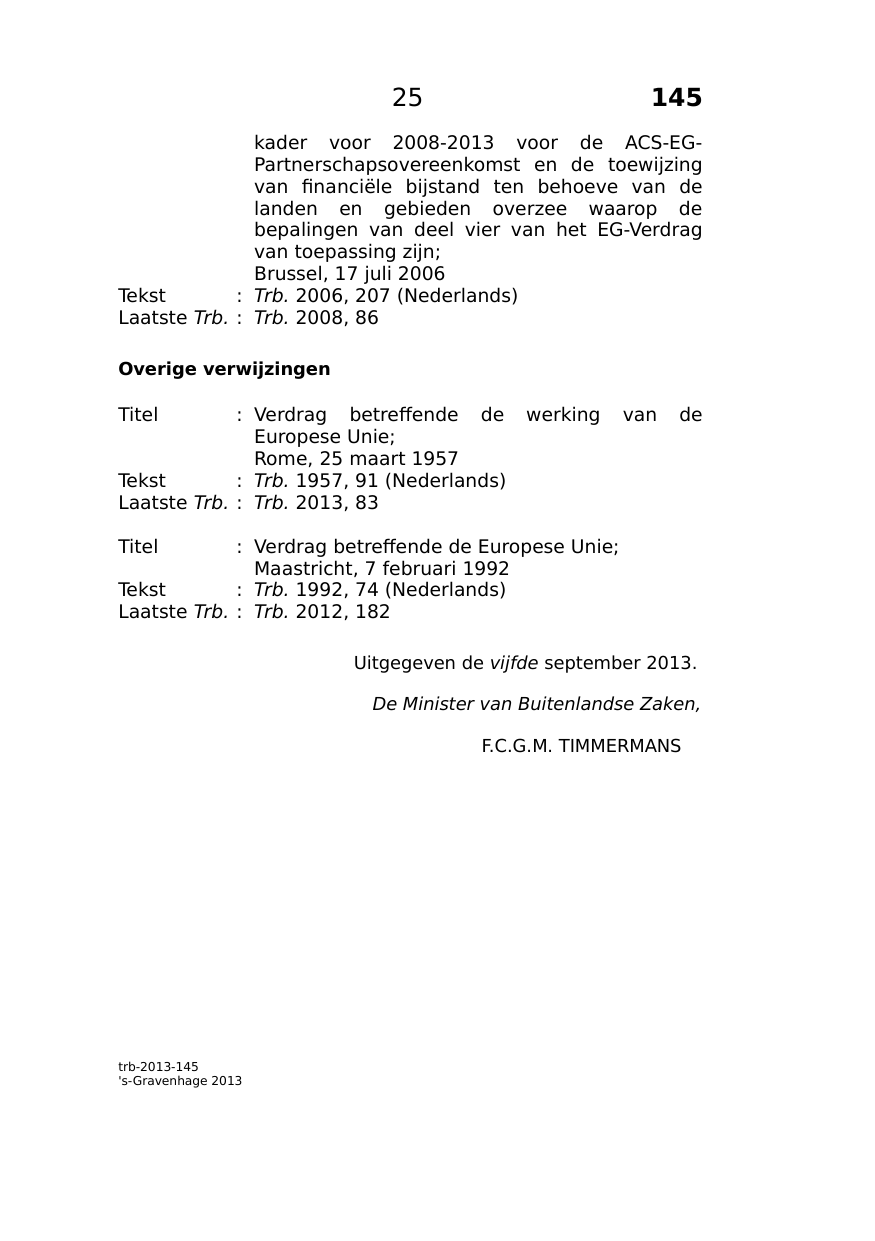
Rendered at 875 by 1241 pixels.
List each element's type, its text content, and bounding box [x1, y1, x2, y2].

table_cell : [236, 285, 254, 307]
table_cell Laatste Trb. [118, 307, 236, 329]
table_cell : [236, 492, 254, 514]
text De Minister van Buitenlandse Zaken, F.C.G.M. TIMMERMANS [118, 694, 703, 756]
table_cell Tekst [118, 470, 236, 492]
table_cell Tekst [118, 580, 236, 601]
table_cell Tekst [118, 285, 236, 307]
table_cell [236, 514, 254, 536]
table_header Titel [118, 405, 236, 470]
table_cell Verdrag betreffende de Europese Unie; Maastricht, 7 februari 1992 [254, 536, 703, 579]
table_cell : [236, 580, 254, 601]
table_cell kader voor 2008-2013 voor de ACS-EG-Partnerschapsovereenkomst en de toewijzing van financiële bijstand ten behoeve van de landen en gebieden overzee waarop de bepalingen van deel vier van het EG-Verdrag van toepassing zijn; Brussel, 17 juli 2006 [254, 132, 703, 285]
table_cell Trb. 1957, 91 (Nederlands) [254, 470, 703, 492]
text Uitgegeven de vijfde september 2013. [118, 653, 703, 674]
table_header Verdrag betreffende de werking van de Europese Unie; Rome, 25 maart 1957 [254, 405, 703, 470]
subtitle Overige verwijzingen [118, 359, 703, 379]
table_cell [118, 514, 236, 536]
table_cell [118, 132, 236, 285]
table_cell Trb. 1992, 74 (Nederlands) [254, 580, 703, 601]
table_header : [236, 405, 254, 470]
table_cell Trb. 2012, 182 [254, 601, 703, 623]
table_cell Titel [118, 536, 236, 579]
table_cell Laatste Trb. [118, 601, 236, 623]
table_cell [254, 514, 703, 536]
table_cell : [236, 470, 254, 492]
table_cell [236, 132, 254, 285]
table_cell Trb. 2006, 207 (Nederlands) [254, 285, 703, 307]
table_cell : [236, 601, 254, 623]
table_cell : [236, 307, 254, 329]
text 's-Gravenhage 2013 [118, 1074, 352, 1088]
table_cell Trb. 2013, 83 [254, 492, 703, 514]
table_cell Trb. 2008, 86 [254, 307, 703, 329]
table_cell Laatste Trb. [118, 492, 236, 514]
table_cell : [236, 536, 254, 579]
text trb-2013-145 [118, 1060, 352, 1074]
